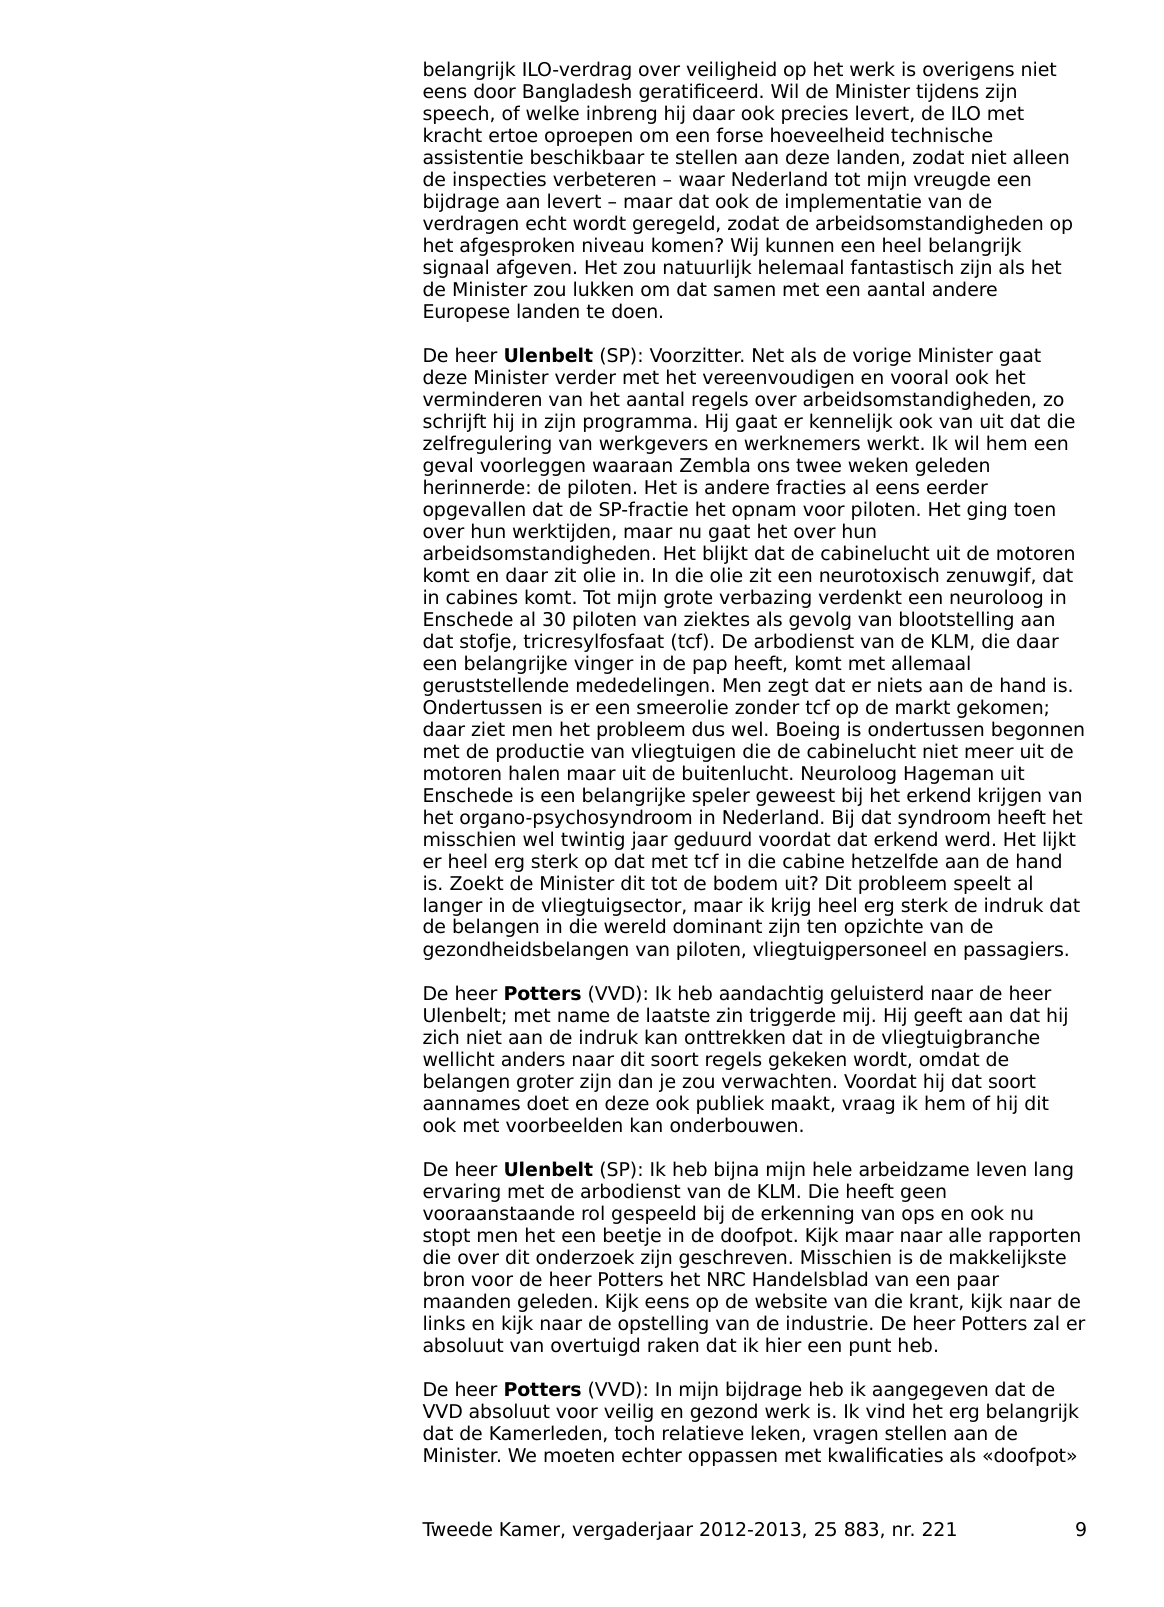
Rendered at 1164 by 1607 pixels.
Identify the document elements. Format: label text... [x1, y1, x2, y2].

text belangrijk ILO-verdrag over veiligheid op het werk is overigens niet eens door Bangladesh geratificeerd. Wil de Minister tijdens zijn speech, of welke inbreng hij daar ook precies levert, de ILO met kracht ertoe oproepen om een forse hoeveelheid technische assistentie beschikbaar te stellen aan deze landen, zodat niet alleen de inspecties verbeteren – waar Nederland tot mijn vreugde een bijdrage aan levert – maar dat ook de implementatie van de verdragen echt wordt geregeld, zodat de arbeidsomstandigheden op het afgesproken niveau komen? Wij kunnen een heel belangrijk signaal afgeven. Het zou natuurlijk helemaal fantastisch zijn als het de Minister zou lukken om dat samen met een aantal andere Europese landen te doen. [422, 59, 1087, 323]
text De heer Ulenbelt (SP): Voorzitter. Net als de vorige Minister gaat deze Minister verder met het vereenvoudigen en vooral ook het verminderen van het aantal regels over arbeidsomstandigheden, zo schrijft hij in zijn programma. Hij gaat er kennelijk ook van uit dat die zelfregulering van werkgevers en werknemers werkt. Ik wil hem een geval voorleggen waaraan Zembla ons twee weken geleden herinnerde: de piloten. Het is andere fracties al eens eerder opgevallen dat de SP-fractie het opnam voor piloten. Het ging toen over hun werktijden, maar nu gaat het over hun arbeidsomstandigheden. Het blijkt dat de cabinelucht uit de motoren komt en daar zit olie in. In die olie zit een neurotoxisch zenuwgif, dat in cabines komt. Tot mijn grote verbazing verdenkt een neuroloog in Enschede al 30 piloten van ziektes als gevolg van blootstelling aan dat stofje, tricresylfosfaat (tcf). De arbodienst van de KLM, die daar een belangrijke vinger in de pap heeft, komt met allemaal geruststellende mededelingen. Men zegt dat er niets aan de hand is. Ondertussen is er een smeerolie zonder tcf op de markt gekomen; daar ziet men het probleem dus wel. Boeing is ondertussen begonnen met de productie van vliegtuigen die de cabinelucht niet meer uit de motoren halen maar uit de buitenlucht. Neuroloog Hageman uit Enschede is een belangrijke speler geweest bij het erkend krijgen van het organo-psychosyndroom in Nederland. Bij dat syndroom heeft het misschien wel twintig jaar geduurd voordat dat erkend werd. Het lijkt er heel erg sterk op dat met tcf in die cabine hetzelfde aan de hand is. Zoekt de Minister dit tot de bodem uit? Dit probleem speelt al langer in de vliegtuigsector, maar ik krijg heel erg sterk de indruk dat de belangen in die wereld dominant zijn ten opzichte van de gezondheidsbelangen van piloten, vliegtuigpersoneel en passagiers. [422, 345, 1087, 960]
text De heer Potters (VVD): In mijn bijdrage heb ik aangegeven dat de VVD absoluut voor veilig en gezond werk is. Ik vind het erg belangrijk dat de Kamerleden, toch relatieve leken, vragen stellen aan de Minister. We moeten echter oppassen met kwalificaties als «doofpot» [422, 1379, 1087, 1467]
text De heer Ulenbelt (SP): Ik heb bijna mijn hele arbeidzame leven lang ervaring met de arbodienst van de KLM. Die heeft geen vooraanstaande rol gespeeld bij de erkenning van ops en ook nu stopt men het een beetje in de doofpot. Kijk maar naar alle rapporten die over dit onderzoek zijn geschreven. Misschien is de makkelijkste bron voor de heer Potters het NRC Handelsblad van een paar maanden geleden. Kijk eens op de website van die krant, kijk naar de links en kijk naar de opstelling van de industrie. De heer Potters zal er absoluut van overtuigd raken dat ik hier een punt heb. [422, 1159, 1087, 1356]
text De heer Potters (VVD): Ik heb aandachtig geluisterd naar de heer Ulenbelt; met name de laatste zin triggerde mij. Hij geeft aan dat hij zich niet aan de indruk kan onttrekken dat in de vliegtuigbranche wellicht anders naar dit soort regels gekeken wordt, omdat de belangen groter zijn dan je zou verwachten. Voordat hij dat soort aannames doet en deze ook publiek maakt, vraag ik hem of hij dit ook met voorbeelden kan onderbouwen. [422, 983, 1087, 1136]
